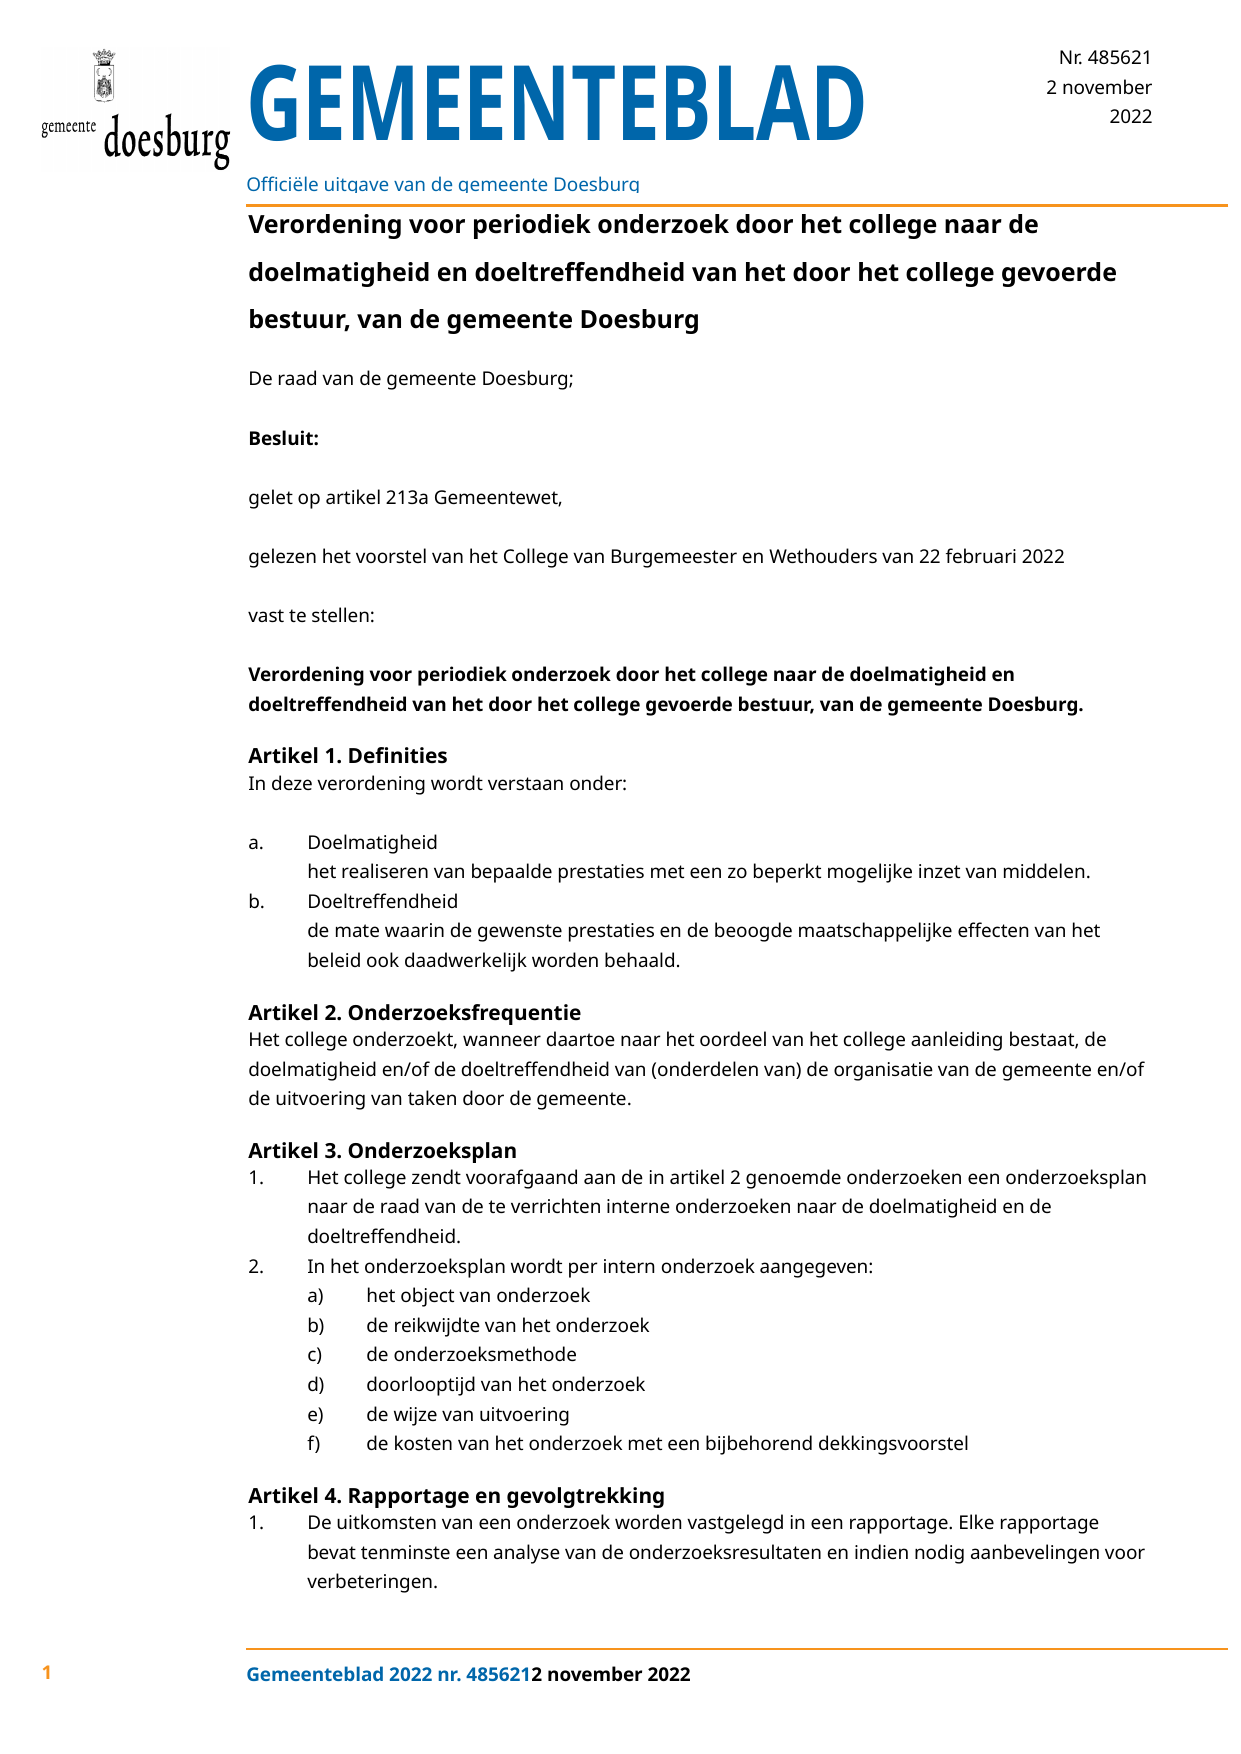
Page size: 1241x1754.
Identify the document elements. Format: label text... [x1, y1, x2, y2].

text gelezen het voorstel van het College van Burgemeester en Wethouders van 22 februari 2022 [248, 543, 1152, 569]
list de onderzoeksmethode [307, 1342, 1152, 1367]
text Het college onderzoekt, wanneer daartoe naar het oordeel van het college aanleiding bestaat, de doelmatigheid en/of de doeltreffendheid van (onderdelen van) de organisatie van de gemeente en/of de uitvoering van taken door de gemeente. [248, 1026, 1152, 1111]
list de wijze van uitvoering [307, 1401, 1152, 1427]
list Doelmatigheid [248, 829, 1152, 855]
text De raad van de gemeente Doesburg; [248, 366, 1152, 391]
text Verordening voor periodiek onderzoek door het college naar de doelmatigheid en doeltreffendheid van het door het college gevoerde bestuur, van de gemeente Doesburg [248, 207, 1152, 336]
list het realiseren van bepaalde prestaties met een zo beperkt mogelijke inzet van middelen. [248, 858, 1152, 884]
text Artikel 3. Onderzoeksplan [248, 1136, 1152, 1164]
list Het college zendt voorafgaand aan de in artikel 2 genoemde onderzoeken een onderzoeksplan naar de raad van de te verrichten interne onderzoeken naar de doelmatigheid en de doeltreffendheid. [248, 1164, 1152, 1249]
list Doeltreffendheid [248, 888, 1152, 914]
text Artikel 2. Onderzoeksfrequentie [248, 998, 1152, 1026]
text In deze verordening wordt verstaan onder: [248, 770, 1152, 796]
picture [41, 47, 231, 172]
list de reikwijdte van het onderzoek [307, 1312, 1152, 1338]
text Artikel 4. Rapportage en gevolgtrekking [248, 1481, 1152, 1509]
list doorlooptijd van het onderzoek [307, 1371, 1152, 1397]
text Besluit: [248, 425, 1152, 450]
text vast te stellen: [248, 602, 1152, 628]
text Artikel 1. Definities [248, 741, 1152, 770]
text gelet op artikel 213a Gemeentewet, [248, 484, 1152, 509]
text Verordening voor periodiek onderzoek door het college naar de doelmatigheid en doeltreffendheid van het door het college gevoerde bestuur, van de gemeente Doesburg. [248, 661, 1152, 717]
list In het onderzoeksplan wordt per intern onderzoek aangegeven: [248, 1253, 1152, 1279]
list het object van onderzoek [307, 1282, 1152, 1308]
list de kosten van het onderzoek met een bijbehorend dekkingsvoorstel [307, 1430, 1152, 1456]
list De uitkomsten van een onderzoek worden vastgelegd in een rapportage. Elke rapportage bevat tenminste een analyse van de onderzoeksresultaten en indien nodig aanbevelingen voor verbeteringen. [248, 1509, 1152, 1594]
list de mate waarin de gewenste prestaties en de beoogde maatschappelijke effecten van het beleid ook daadwerkelijk worden behaald. [248, 918, 1152, 973]
